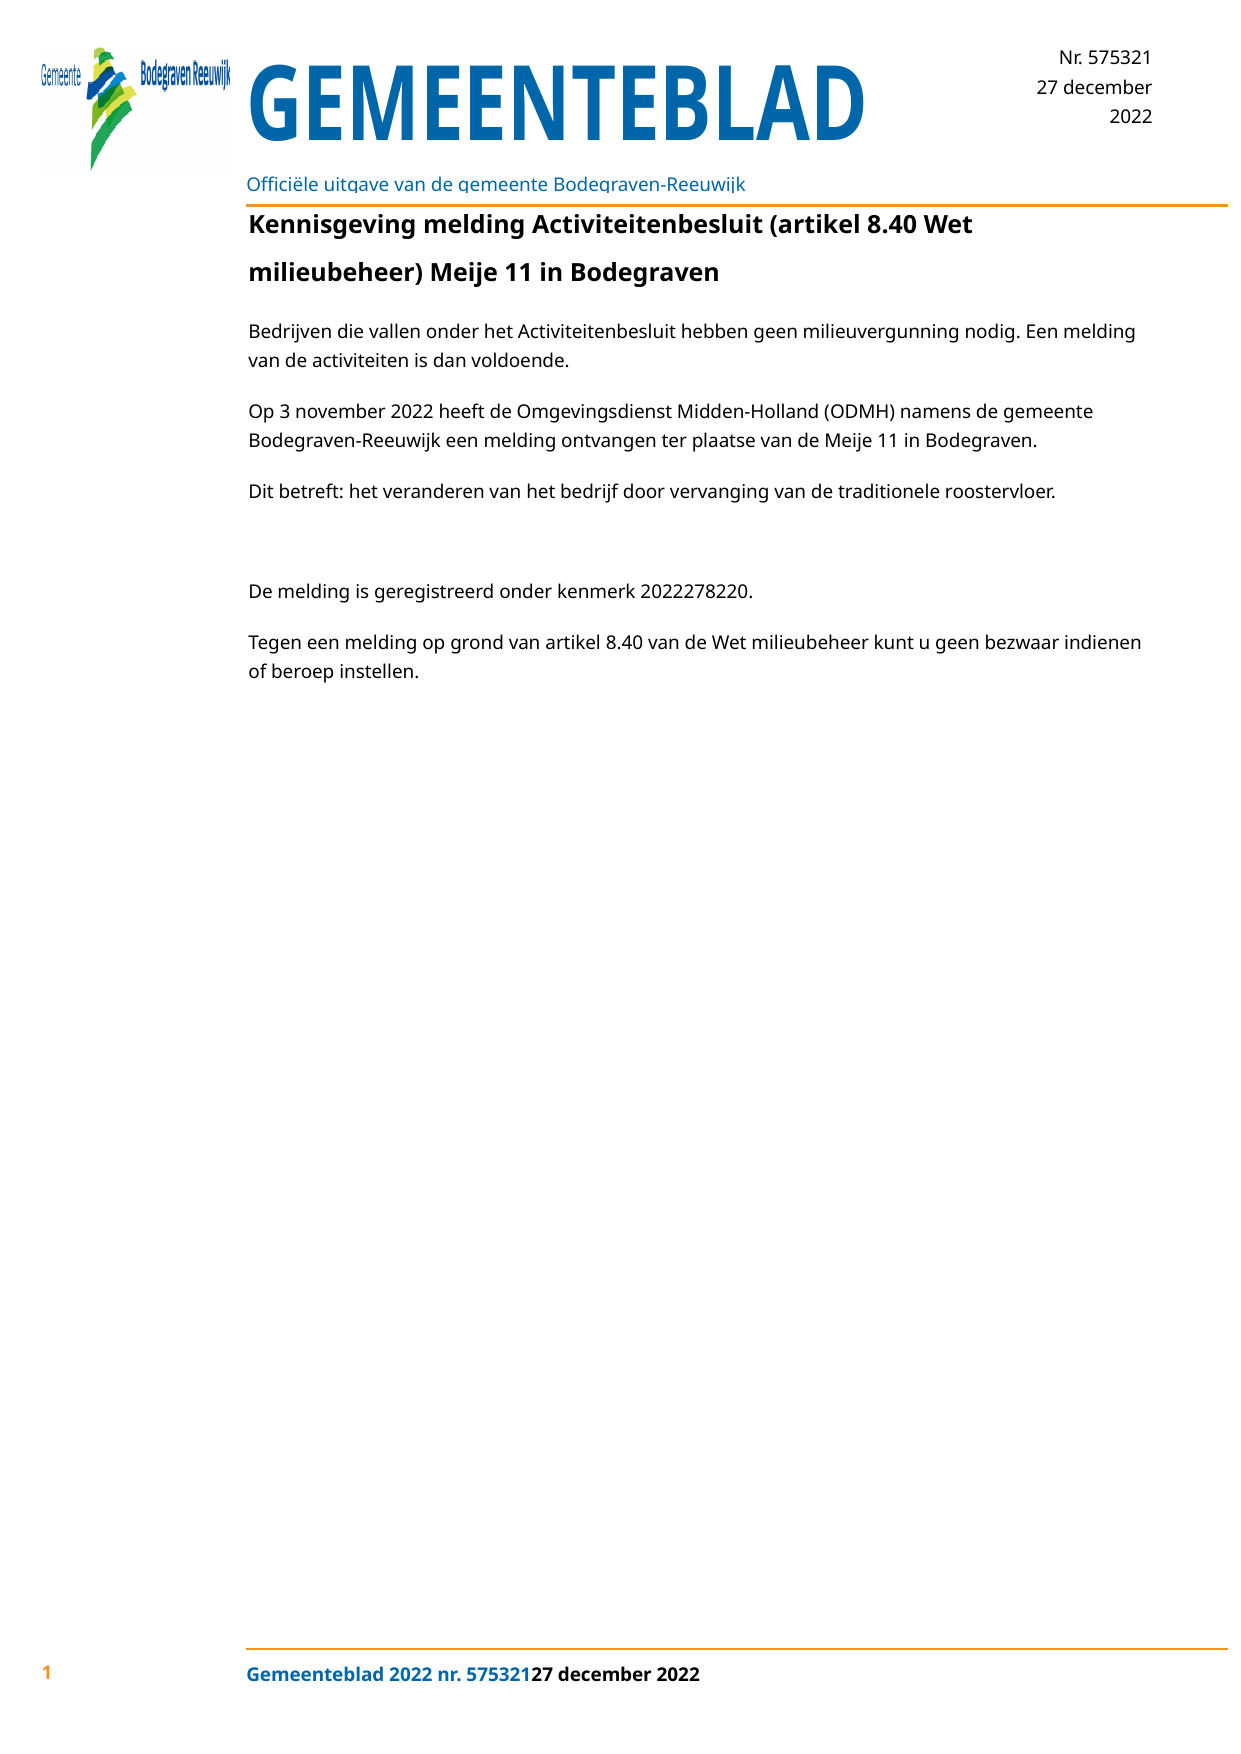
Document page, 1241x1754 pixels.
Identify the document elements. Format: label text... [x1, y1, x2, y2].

text Tegen een melding op grond van artikel 8.40 van de Wet milieubeheer kunt u geen bezwaar indienen of beroep instellen. [248, 629, 1152, 684]
picture [41, 47, 231, 172]
text Dit betreft: het veranderen van het bedrijf door vervanging van de traditionele roostervloer. [248, 478, 1152, 504]
text Kennisgeving melding Activiteitenbesluit (artikel 8.40 Wet milieubeheer) Meije 11 in Bodegraven [248, 207, 1152, 288]
text Op 3 november 2022 heeft de Omgevingsdienst Midden-Holland (ODMH) namens de gemeente Bodegraven-Reeuwijk een melding ontvangen ter plaatse van de Meije 11 in Bodegraven. [248, 398, 1152, 453]
text Bedrijven die vallen onder het Activiteitenbesluit hebben geen milieuvergunning nodig. Een melding van de activiteiten is dan voldoende. [248, 318, 1152, 373]
text De melding is geregistreerd onder kenmerk 2022278220. [248, 579, 1152, 604]
